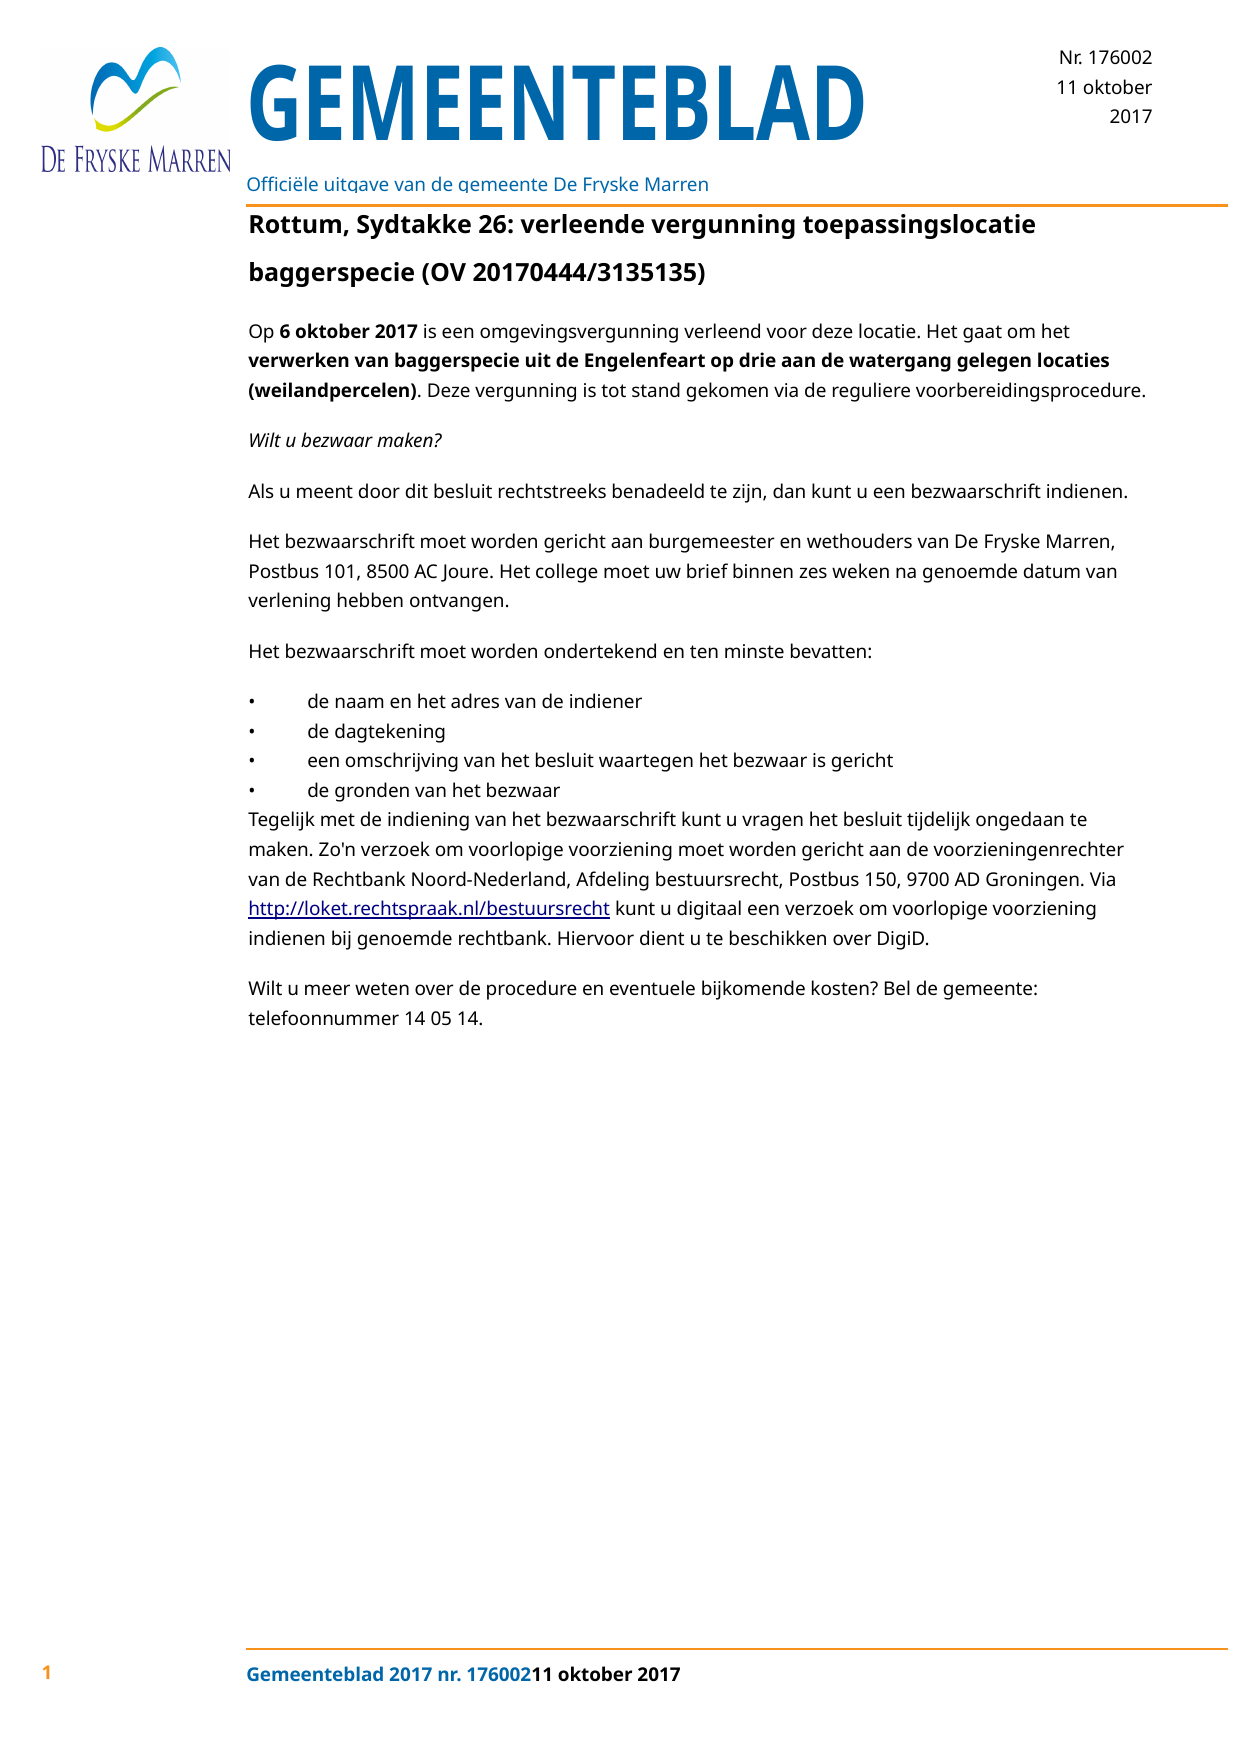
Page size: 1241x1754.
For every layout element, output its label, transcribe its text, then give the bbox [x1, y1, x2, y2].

text Als u meent door dit besluit rechtstreeks benadeeld te zijn, dan kunt u een bezwaarschrift indienen. [248, 478, 1152, 504]
list de dagtekening [248, 718, 1152, 744]
text Het bezwaarschrift moet worden ondertekend en ten minste bevatten: [248, 638, 1152, 664]
text Het bezwaarschrift moet worden gericht aan burgemeester en wethouders van De Fryske Marren, Postbus 101, 8500 AC Joure. Het college moet uw brief binnen zes weken na genoemde datum van verlening hebben ontvangen. [248, 528, 1152, 613]
list de gronden van het bezwaar [248, 777, 1152, 803]
text Op 6 oktober 2017 is een omgevingsvergunning verleend voor deze locatie. Het gaat om het verwerken van baggerspecie uit de Engelenfeart op drie aan de watergang gelegen locaties (weilandpercelen). Deze vergunning is tot stand gekomen via de reguliere voorbereidingsprocedure. [248, 318, 1152, 403]
text Wilt u meer weten over de procedure en eventuele bijkomende kosten? Bel de gemeente: telefoonnummer 14 05 14. [248, 975, 1152, 1031]
text Tegelijk met de indiening van het bezwaarschrift kunt u vragen het besluit tijdelijk ongedaan te maken. Zo'n verzoek om voorlopige voorziening moet worden gericht aan de voorzieningenrechter van de Rechtbank Noord-Nederland, Afdeling bestuursrecht, Postbus 150, 9700 AD Groningen. Via http://loket.rechtspraak.nl/bestuursrecht kunt u digitaal een verzoek om voorlopige voorziening indienen bij genoemde rechtbank. Hiervoor dient u te beschikken over DigiD. [248, 807, 1152, 951]
list de naam en het adres van de indiener [248, 688, 1152, 714]
picture [41, 47, 231, 172]
text Wilt u bezwaar maken? [248, 427, 1152, 453]
list een omschrijving van het besluit waartegen het bezwaar is gericht [248, 747, 1152, 773]
text Rottum, Sydtakke 26: verleende vergunning toepassingslocatie baggerspecie (OV 20170444/3135135) [248, 207, 1152, 288]
